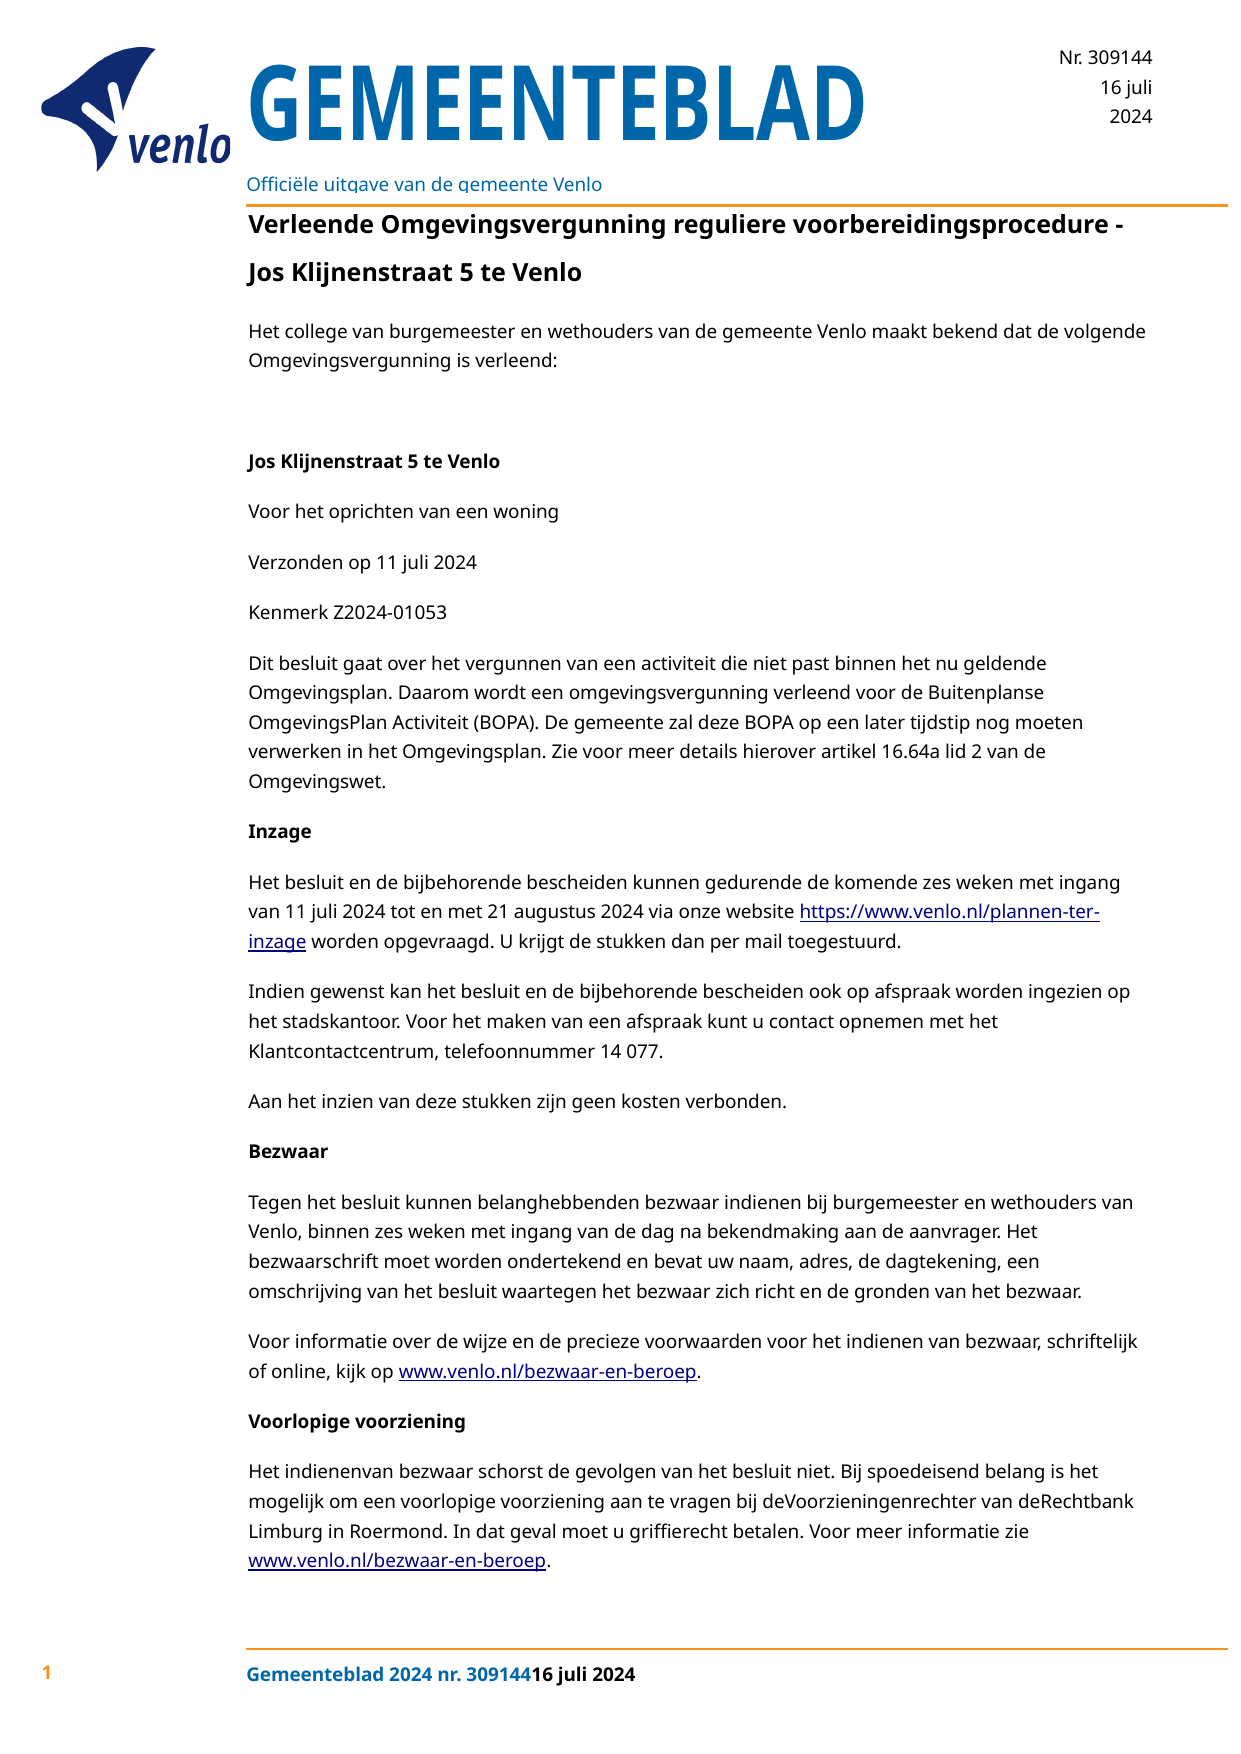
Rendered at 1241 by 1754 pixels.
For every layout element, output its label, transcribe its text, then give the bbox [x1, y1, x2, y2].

text Jos Klijnenstraat 5 te Venlo [248, 448, 1152, 474]
text Het indienenvan bezwaar schorst de gevolgen van het besluit niet. Bij spoedeisend belang is het mogelijk om een voorlopige voorziening aan te vragen bij deVoorzieningenrechter van deRechtbank Limburg in Roermond. In dat geval moet u griffierecht betalen. Voor meer informatie zie www.venlo.nl/bezwaar-en-beroep. [248, 1459, 1152, 1573]
text Het college van burgemeester en wethouders van de gemeente Venlo maakt bekend dat de volgende Omgevingsvergunning is verleend: [248, 318, 1152, 373]
text Kenmerk Z2024-01053 [248, 599, 1152, 625]
text Aan het inzien van deze stukken zijn geen kosten verbonden. [248, 1088, 1152, 1114]
text Bezwaar [248, 1139, 1152, 1164]
text Het besluit en de bijbehorende bescheiden kunnen gedurende de komende zes weken met ingang van 11 juli 2024 tot en met 21 augustus 2024 via onze website https://www.venlo.nl/plannen-ter-inzage worden opgevraagd. U krijgt de stukken dan per mail toegestuurd. [248, 869, 1152, 954]
text Verzonden op 11 juli 2024 [248, 549, 1152, 575]
text Indien gewenst kan het besluit en de bijbehorende bescheiden ook op afspraak worden ingezien op het stadskantoor. Voor het maken van een afspraak kunt u contact opnemen met het Klantcontactcentrum, telefoonnummer 14 077. [248, 979, 1152, 1064]
text Voor informatie over de wijze en de precieze voorwaarden voor het indienen van bezwaar, schriftelijk of online, kijk op www.venlo.nl/bezwaar-en-beroep. [248, 1328, 1152, 1384]
text Verleende Omgevingsvergunning reguliere voorbereidingsprocedure - Jos Klijnenstraat 5 te Venlo [248, 207, 1152, 288]
text Inzage [248, 819, 1152, 844]
text Tegen het besluit kunnen belanghebbenden bezwaar indienen bij burgemeester en wethouders van Venlo, binnen zes weken met ingang van de dag na bekendmaking aan de aanvrager. Het bezwaarschrift moet worden ondertekend en bevat uw naam, adres, de dagtekening, een omschrijving van het besluit waartegen het bezwaar zich richt en de gronden van het bezwaar. [248, 1189, 1152, 1304]
text Voor het oprichten van een woning [248, 499, 1152, 524]
picture [41, 47, 231, 172]
text Dit besluit gaat over het vergunnen van een activiteit die niet past binnen het nu geldende Omgevingsplan. Daarom wordt een omgevingsvergunning verleend voor de Buitenplanse OmgevingsPlan Activiteit (BOPA). De gemeente zal deze BOPA op een later tijdstip nog moeten verwerken in het Omgevingsplan. Zie voor meer details hierover artikel 16.64a lid 2 van de Omgevingswet. [248, 650, 1152, 794]
text Voorlopige voorziening [248, 1408, 1152, 1434]
